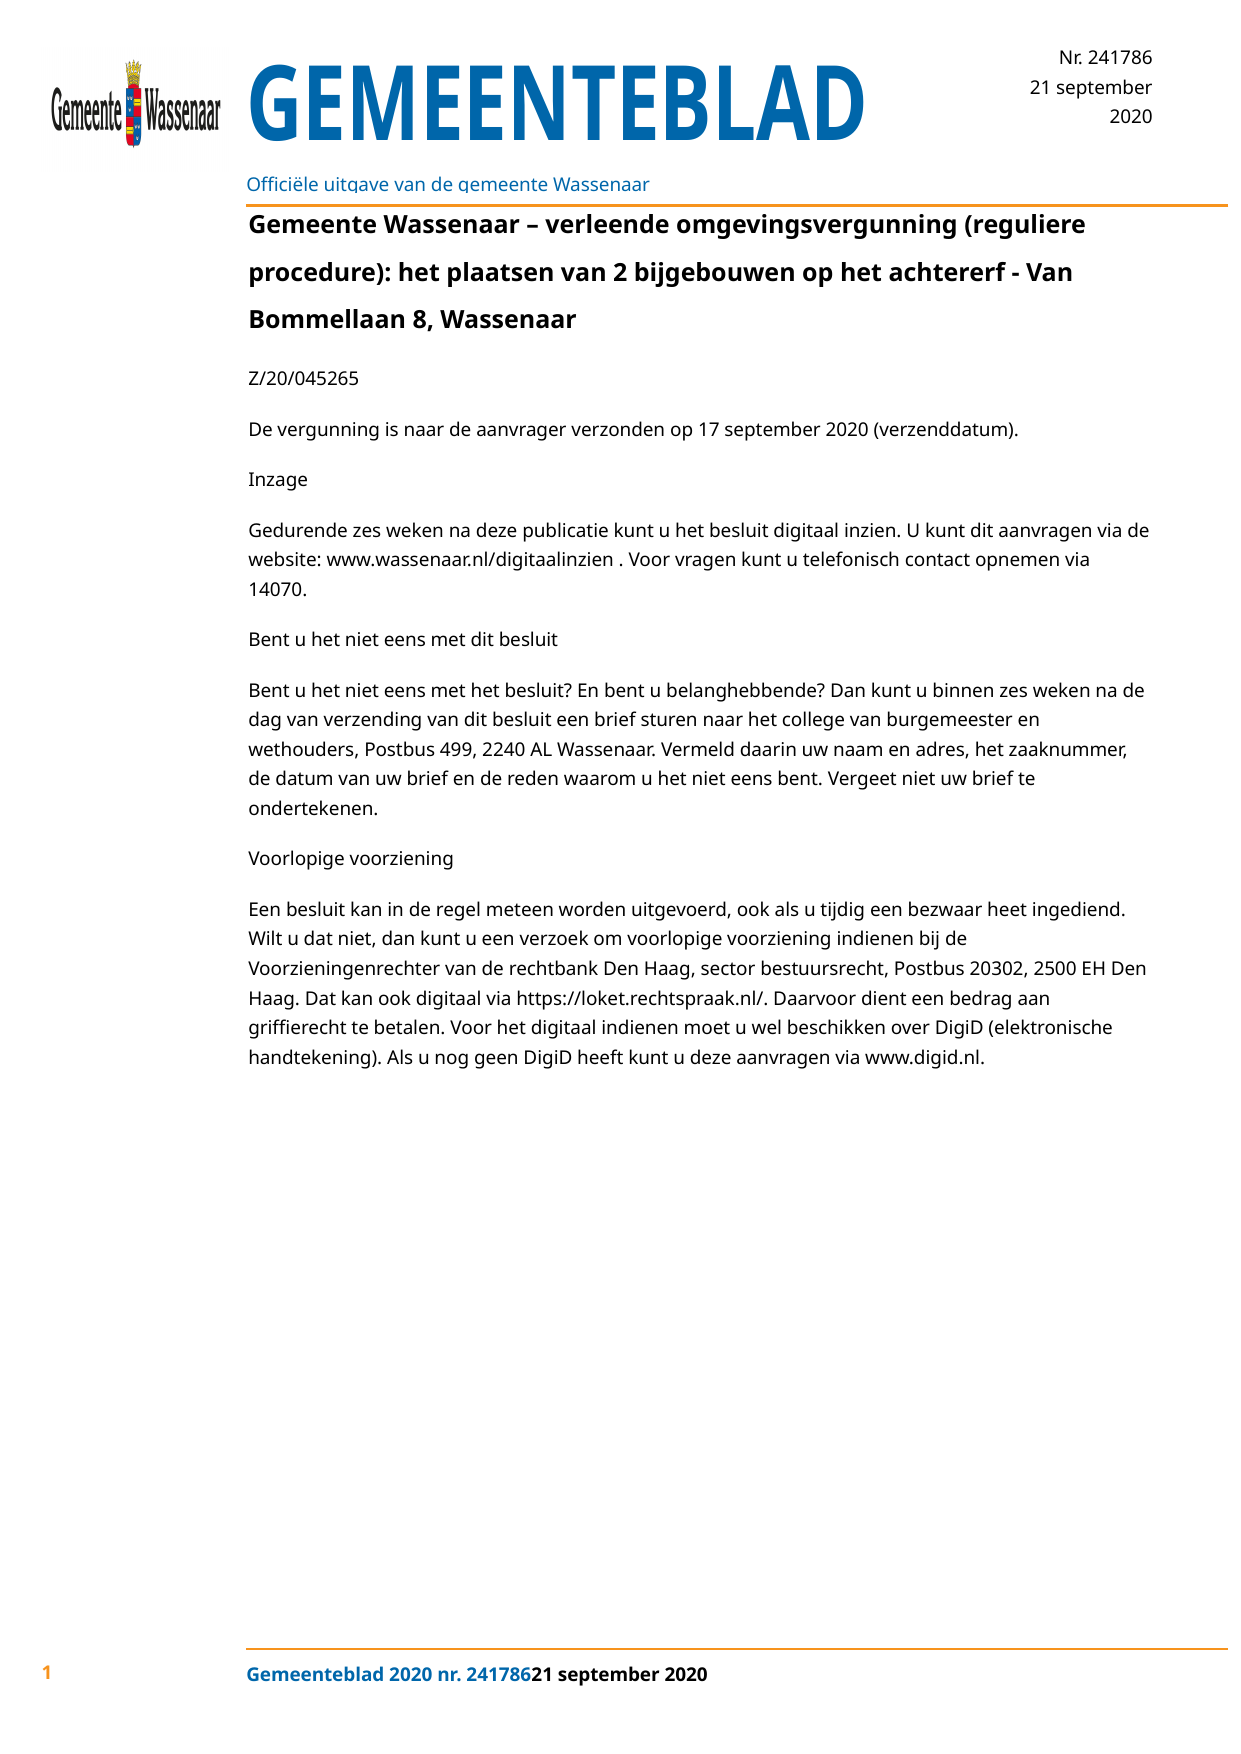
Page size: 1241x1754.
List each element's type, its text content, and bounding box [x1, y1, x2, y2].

text Z/20/045265 [248, 366, 1152, 391]
text Gedurende zes weken na deze publicatie kunt u het besluit digitaal inzien. U kunt dit aanvragen via de website: www.wassenaar.nl/digitaalinzien . Voor vragen kunt u telefonisch contact opnemen via 14070. [248, 517, 1152, 602]
text Een besluit kan in de regel meteen worden uitgevoerd, ook als u tijdig een bezwaar heet ingediend. Wilt u dat niet, dan kunt u een verzoek om voorlopige voorziening indienen bij de Voorzieningenrechter van de rechtbank Den Haag, sector bestuursrecht, Postbus 20302, 2500 EH Den Haag. Dat kan ook digitaal via https://loket.rechtspraak.nl/. Daarvoor dient een bedrag aan griffierecht te betalen. Voor het digitaal indienen moet u wel beschikken over DigiD (elektronische handtekening). Als u nog geen DigiD heeft kunt u deze aanvragen via www.digid.nl. [248, 896, 1152, 1069]
text Bent u het niet eens met dit besluit [248, 626, 1152, 652]
text De vergunning is naar de aanvrager verzonden op 17 september 2020 (verzenddatum). [248, 416, 1152, 442]
picture [41, 47, 231, 172]
text Bent u het niet eens met het besluit? En bent u belanghebbende? Dan kunt u binnen zes weken na de dag van verzending van dit besluit een brief sturen naar het college van burgemeester en wethouders, Postbus 499, 2240 AL Wassenaar. Vermeld daarin uw naam en adres, het zaaknummer, de datum van uw brief en de reden waarom u het niet eens bent. Vergeet niet uw brief te ondertekenen. [248, 677, 1152, 821]
text Gemeente Wassenaar – verleende omgevingsvergunning (reguliere procedure): het plaatsen van 2 bijgebouwen op het achtererf - Van Bommellaan 8, Wassenaar [248, 207, 1152, 336]
text Voorlopige voorziening [248, 846, 1152, 871]
text Inzage [248, 466, 1152, 492]
